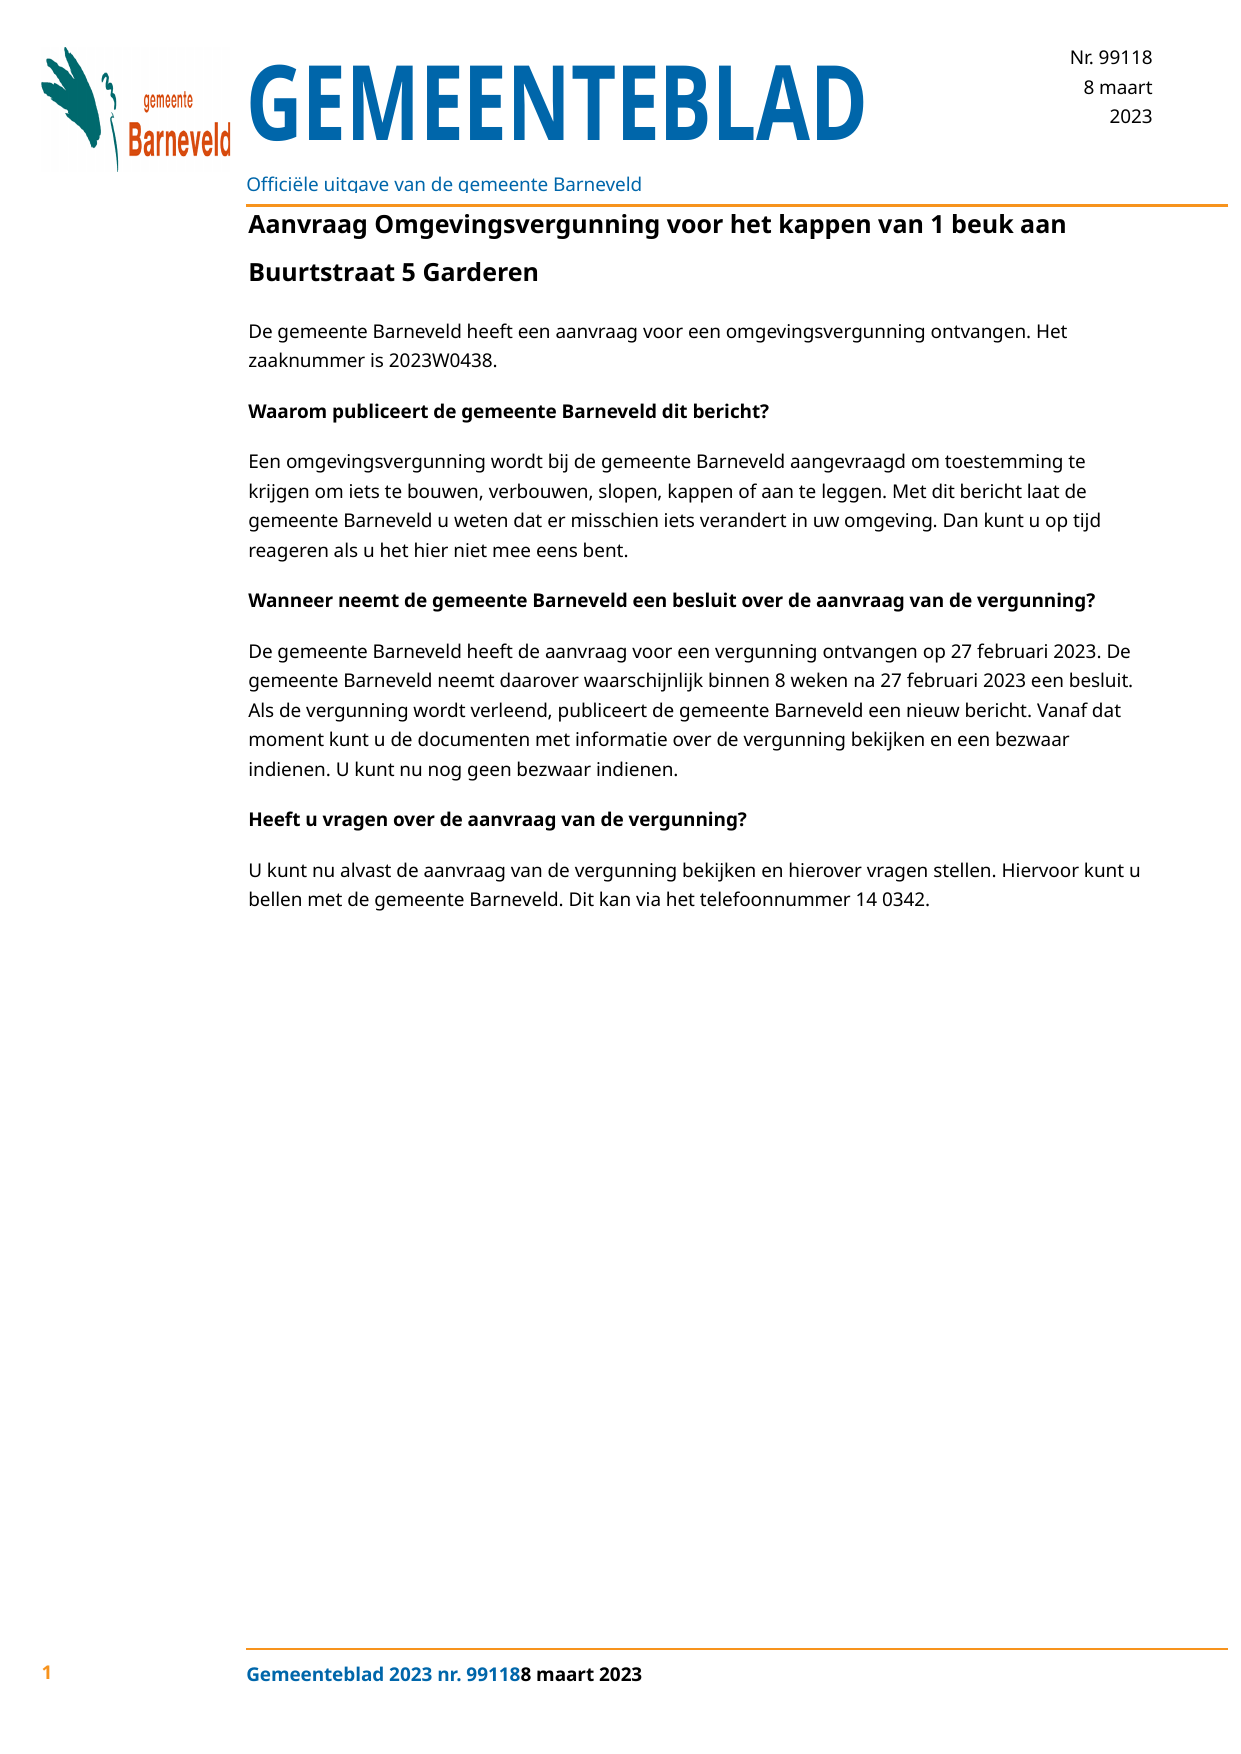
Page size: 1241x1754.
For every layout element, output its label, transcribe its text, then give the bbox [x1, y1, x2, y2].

text De gemeente Barneveld heeft de aanvraag voor een vergunning ontvangen op 27 februari 2023. De gemeente Barneveld neemt daarover waarschijnlijk binnen 8 weken na 27 februari 2023 een besluit. Als de vergunning wordt verleend, publiceert de gemeente Barneveld een nieuw bericht. Vanaf dat moment kunt u de documenten met informatie over de vergunning bekijken en een bezwaar indienen. U kunt nu nog geen bezwaar indienen. [248, 638, 1152, 782]
text U kunt nu alvast de aanvraag van de vergunning bekijken en hierover vragen stellen. Hiervoor kunt u bellen met de gemeente Barneveld. Dit kan via het telefoonnummer 14 0342. [248, 857, 1152, 912]
text Wanneer neemt de gemeente Barneveld een besluit over de aanvraag van de vergunning? [248, 587, 1152, 613]
text De gemeente Barneveld heeft een aanvraag voor een omgevingsvergunning ontvangen. Het zaaknummer is 2023W0438. [248, 318, 1152, 373]
text Een omgevingsvergunning wordt bij de gemeente Barneveld aangevraagd om toestemming te krijgen om iets te bouwen, verbouwen, slopen, kappen of aan te leggen. Met dit bericht laat de gemeente Barneveld u weten dat er misschien iets verandert in uw omgeving. Dan kunt u op tijd reageren als u het hier niet mee eens bent. [248, 448, 1152, 563]
text Waarom publiceert de gemeente Barneveld dit bericht? [248, 398, 1152, 424]
text Heeft u vragen over de aanvraag van de vergunning? [248, 807, 1152, 832]
picture [41, 47, 231, 172]
text Aanvraag Omgevingsvergunning voor het kappen van 1 beuk aan Buurtstraat 5 Garderen [248, 207, 1152, 288]
